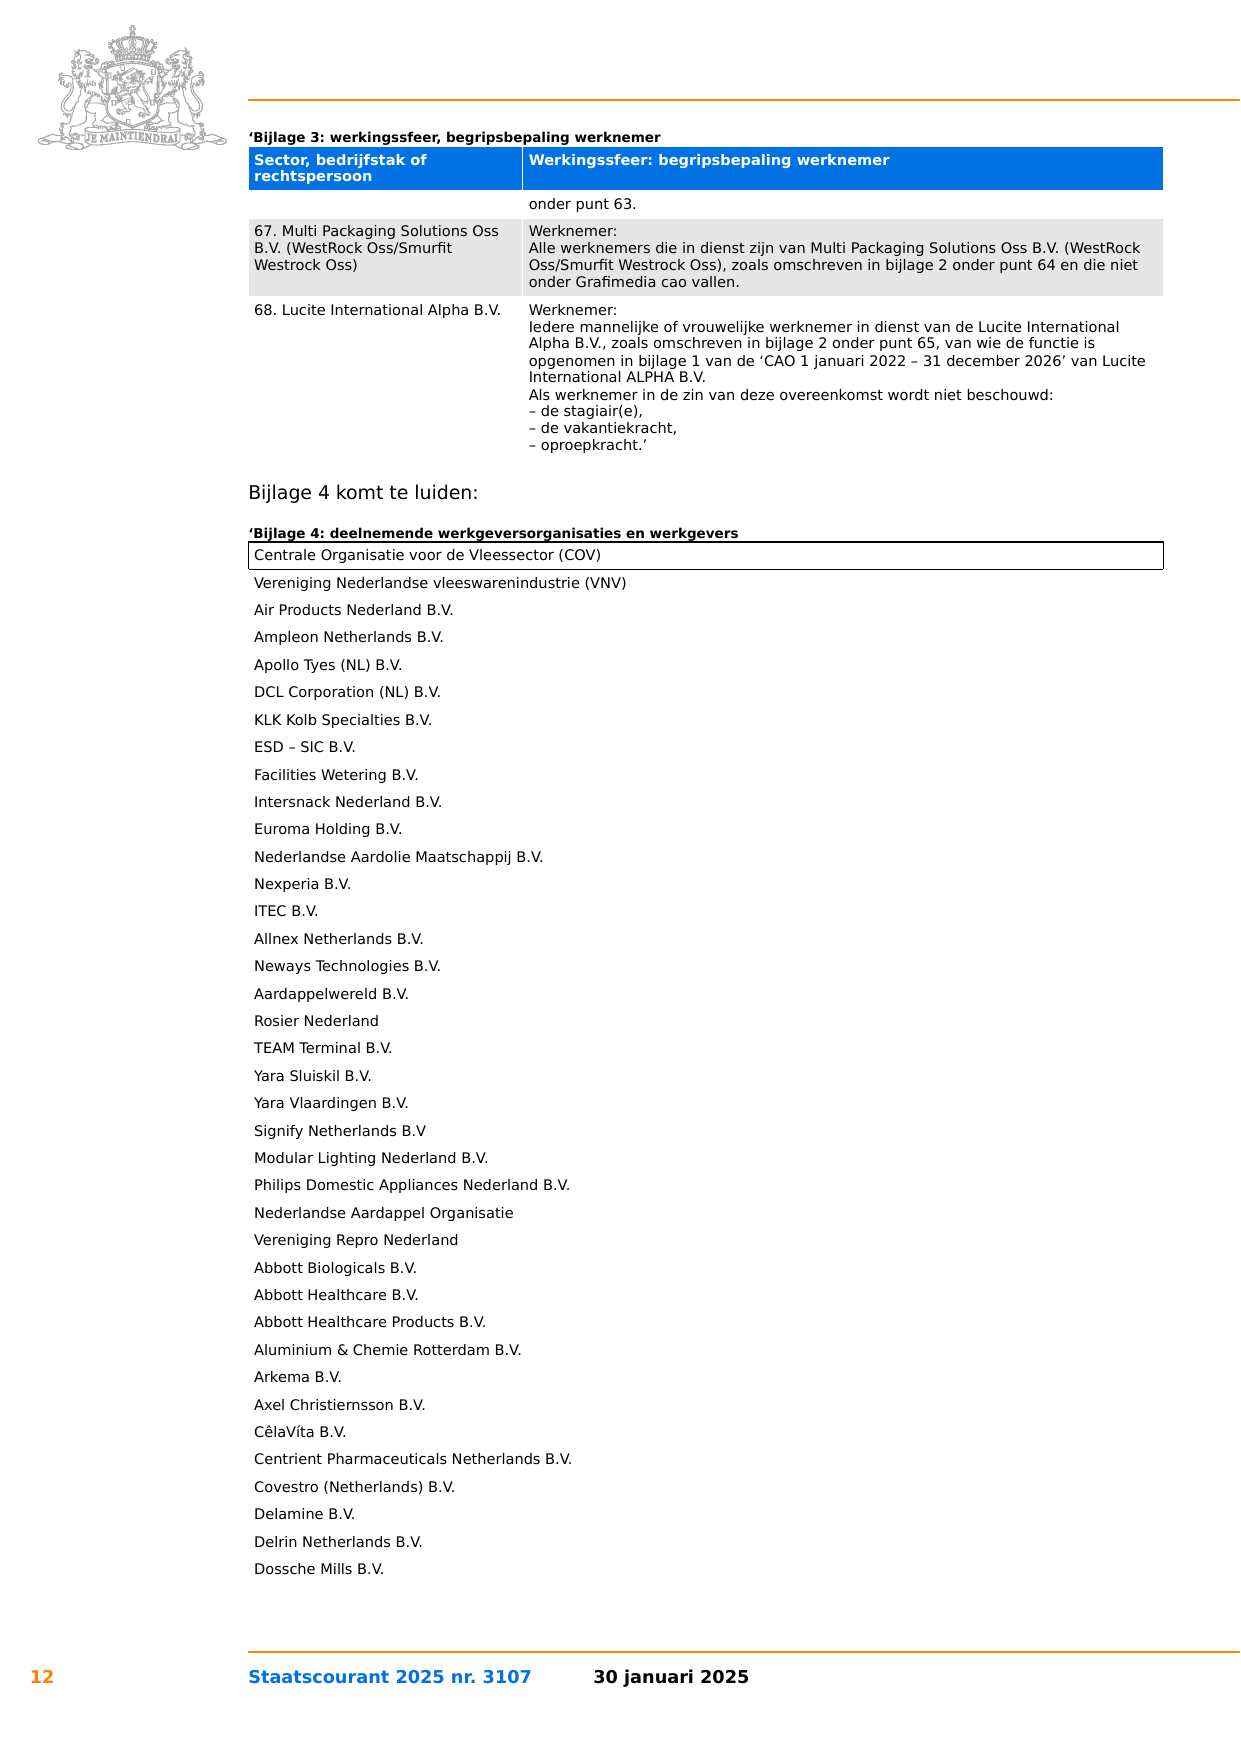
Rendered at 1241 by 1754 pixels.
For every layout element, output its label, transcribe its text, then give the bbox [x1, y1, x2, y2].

table_header ‘Bijlage 3: werkingssfeer, begripsbepaling werknemer [248, 130, 1163, 146]
table_cell Euroma Holding B.V. [249, 816, 1163, 843]
table_cell Vereniging Nederlandse vleeswarenindustrie (VNV) [249, 570, 1163, 596]
table_cell Apollo Tyes (NL) B.V. [249, 652, 1163, 678]
table_cell KLK Kolb Specialties B.V. [249, 707, 1163, 733]
table_cell Werknemer: Alle werknemers die in dienst zijn van Multi Packaging Solutions Oss B.V. (WestRock Oss/Smurfit Westrock Oss), zoals omschreven in bijlage 2 onder punt 64 en die niet onder Grafimedia cao vallen. [523, 219, 1163, 296]
table_cell ESD – SIC B.V. [249, 734, 1163, 761]
table_cell Philips Domestic Appliances Nederland B.V. [249, 1173, 1163, 1199]
table_header ‘Bijlage 4: deelnemende werkgeversorganisaties en werkgevers [248, 526, 1163, 541]
table_cell Dossche Mills B.V. [249, 1556, 1163, 1582]
table_cell ITEC B.V. [249, 899, 1163, 925]
table_cell Facilities Wetering B.V. [249, 762, 1163, 788]
table_cell Yara Vlaardingen B.V. [249, 1090, 1163, 1117]
table_cell Allnex Netherlands B.V. [249, 926, 1163, 952]
picture [38, 25, 227, 150]
table_cell Signify Netherlands B.V [249, 1118, 1163, 1144]
table_cell Abbott Healthcare B.V. [249, 1282, 1163, 1308]
table_cell Nexperia B.V. [249, 871, 1163, 898]
table_cell Yara Sluiskil B.V. [249, 1063, 1163, 1089]
table_cell Covestro (Netherlands) B.V. [249, 1474, 1163, 1500]
table_cell Delrin Netherlands B.V. [249, 1529, 1163, 1555]
table_cell Air Products Nederland B.V. [249, 597, 1163, 624]
table_cell Aluminium & Chemie Rotterdam B.V. [249, 1337, 1163, 1363]
table_cell Centrale Organisatie voor de Vleessector (COV) [249, 543, 1163, 569]
table_cell Ampleon Netherlands B.V. [249, 625, 1163, 651]
table_cell Centrient Pharmaceuticals Netherlands B.V. [249, 1447, 1163, 1473]
table_cell Werkingssfeer: begripsbepaling werknemer [523, 147, 1163, 190]
table_cell Axel Christiernsson B.V. [249, 1392, 1163, 1418]
table_cell Aardappelwereld B.V. [249, 981, 1163, 1007]
table_cell 67. Multi Packaging Solutions Oss B.V. (WestRock Oss/Smurfit Westrock Oss) [249, 219, 522, 296]
table_cell Sector, bedrijfstak of rechtspersoon [249, 147, 522, 190]
table_cell Abbott Healthcare Products B.V. [249, 1310, 1163, 1336]
table_cell Modular Lighting Nederland B.V. [249, 1145, 1163, 1172]
table_cell Intersnack Nederland B.V. [249, 789, 1163, 815]
table_cell Rosier Nederland [249, 1008, 1163, 1034]
table_cell Nederlandse Aardappel Organisatie [249, 1200, 1163, 1226]
table_cell Neways Technologies B.V. [249, 954, 1163, 980]
table_cell Delamine B.V. [249, 1501, 1163, 1528]
table_cell DCL Corporation (NL) B.V. [249, 680, 1163, 706]
table_cell Werknemer: Iedere mannelijke of vrouwelijke werknemer in dienst van de Lucite International Alpha B.V., zoals omschreven in bijlage 2 onder punt 65, van wie de functie is opgenomen in bijlage 1 van de ‘CAO 1 januari 2022 – 31 december 2026’ van Lucite International ALPHA B.V. Als werknemer in de zin van deze overeenkomst wordt niet beschouwd: – de stagiair(e), – de vakantiekracht, – oproepkracht.’ [523, 297, 1163, 459]
table_cell [249, 191, 522, 217]
table_cell Abbott Biologicals B.V. [249, 1255, 1163, 1281]
table_cell Nederlandse Aardolie Maatschappij B.V. [249, 844, 1163, 870]
table_cell TEAM Terminal B.V. [249, 1036, 1163, 1062]
table_cell 68. Lucite International Alpha B.V. [249, 297, 522, 459]
table_cell Arkema B.V. [249, 1364, 1163, 1391]
table_cell CêlaVíta B.V. [249, 1419, 1163, 1446]
text Bijlage 4 komt te luiden: [248, 482, 1163, 504]
table_cell onder punt 63. [523, 191, 1163, 217]
table_cell Vereniging Repro Nederland [249, 1228, 1163, 1254]
